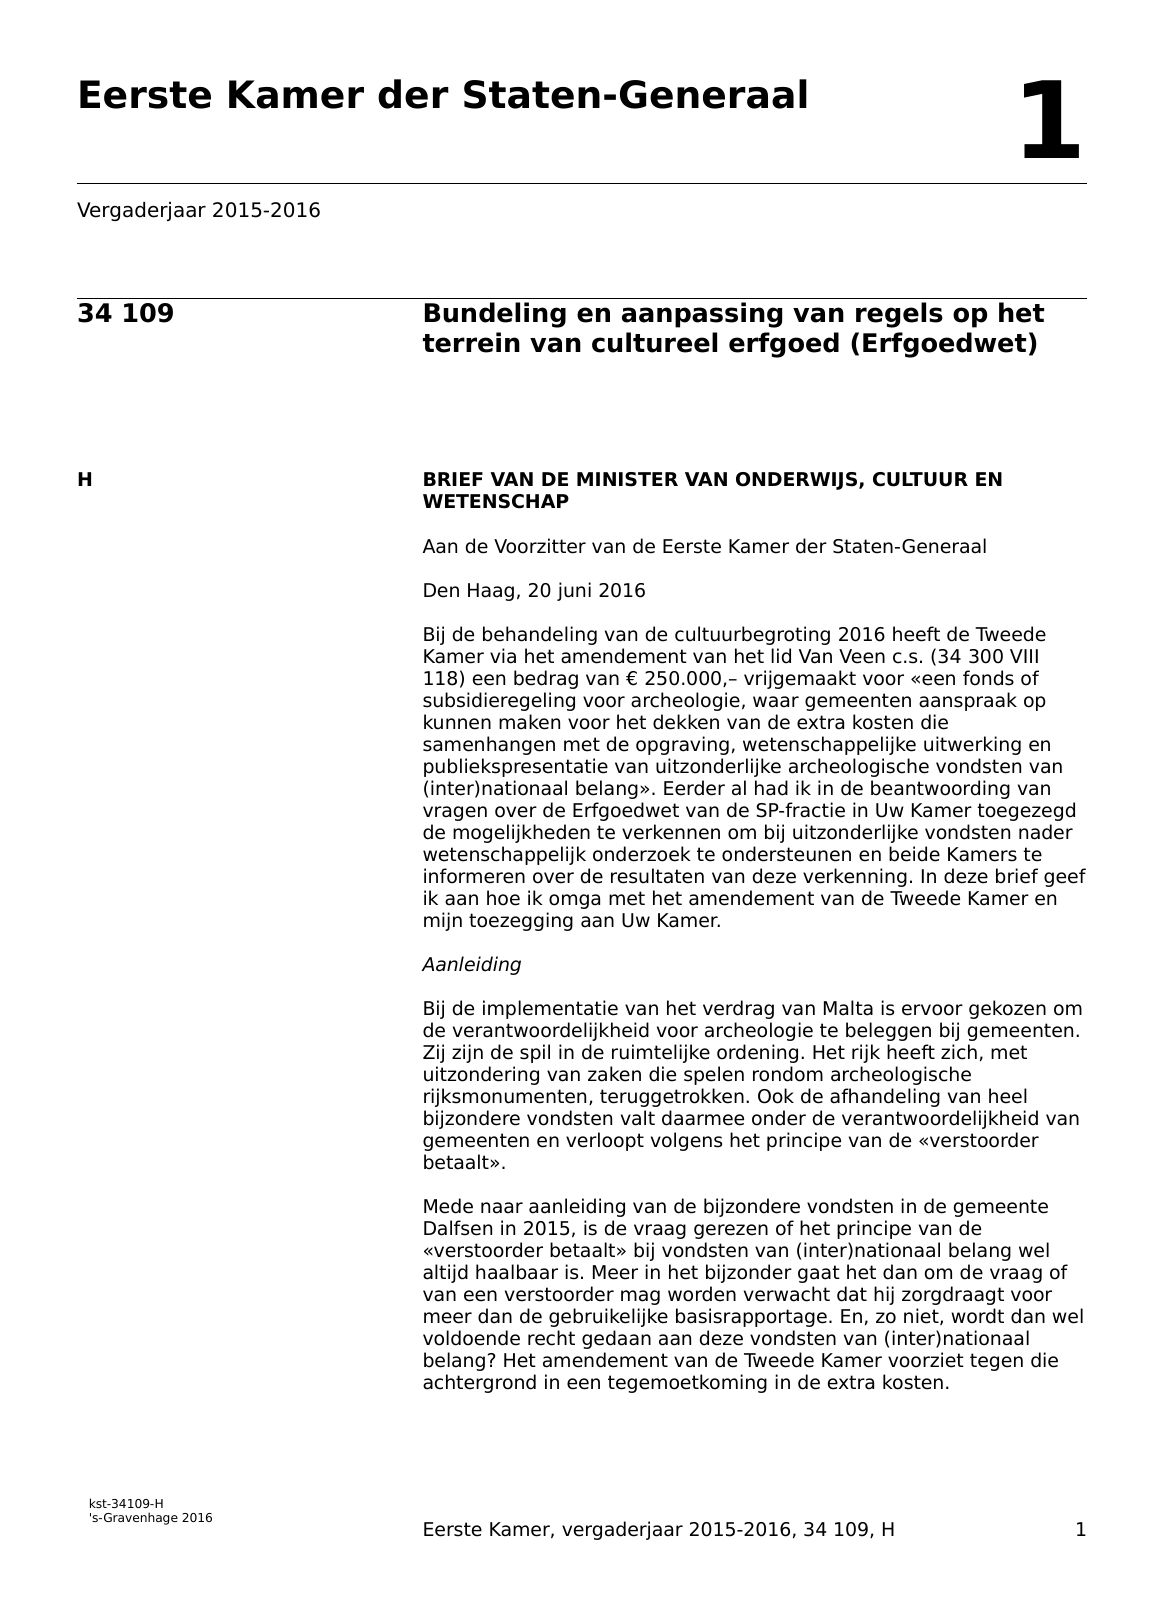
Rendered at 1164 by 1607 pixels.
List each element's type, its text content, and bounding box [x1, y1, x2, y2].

text Aan de Voorzitter van de Eerste Kamer der Staten-Generaal [422, 536, 1087, 557]
text Bij de implementatie van het verdrag van Malta is ervoor gekozen om de verantwoordelijkheid voor archeologie te beleggen bij gemeenten. Zij zijn de spil in de ruimtelijke ordening. Het rijk heeft zich, met uitzondering van zaken die spelen rondom archeologische rijksmonumenten, teruggetrokken. Ook de afhandeling van heel bijzondere vondsten valt daarmee onder de verantwoordelijkheid van gemeenten en verloopt volgens het principe van de «verstoorder betaalt». [422, 998, 1087, 1174]
table_header Eerste Kamer der Staten-Generaal [77, 59, 886, 183]
text Bij de behandeling van de cultuurbegroting 2016 heeft de Tweede Kamer via het amendement van het lid Van Veen c.s. (34 300 VIII 118) een bedrag van € 250.000,– vrijgemaakt voor «een fonds of subsidieregeling voor archeologie, waar gemeenten aanspraak op kunnen maken voor het dekken van de extra kosten die samenhangen met de opgraving, wetenschappelijke uitwerking en publiekspresentatie van uitzonderlijke archeologische vondsten van (inter)nationaal belang». Eerder al had ik in de beantwoording van vragen over de Erfgoedwet van de SP-fractie in Uw Kamer toegezegd de mogelijkheden te verkennen om bij uitzonderlijke vondsten nader wetenschappelijk onderzoek te ondersteunen en beide Kamers te informeren over de resultaten van deze verkenning. In deze brief geef ik aan hoe ik omga met het amendement van de Tweede Kamer en mijn toezegging aan Uw Kamer. [422, 624, 1087, 932]
text Mede naar aanleiding van de bijzondere vondsten in de gemeente Dalfsen in 2015, is de vraag gerezen of het principe van de «verstoorder betaalt» bij vondsten van (inter)nationaal belang wel altijd haalbaar is. Meer in het bijzonder gaat het dan om de vraag of van een verstoorder mag worden verwacht dat hij zorgdraagt voor meer dan de gebruikelijke basisrapportage. En, zo niet, wordt dan wel voldoende recht gedaan aan deze vondsten van (inter)nationaal belang? Het amendement van de Tweede Kamer voorziet tegen die achtergrond in een tegemoetkoming in de extra kosten. [422, 1196, 1087, 1394]
subtitle 34 109 Bundeling en aanpassing van regels op het terrein van cultureel erfgoed (Erfgoedwet) [77, 299, 1087, 358]
text Den Haag, 20 juni 2016 [422, 580, 1087, 602]
text 's-Gravenhage 2016 [88, 1511, 323, 1525]
table_header 1 [886, 59, 1087, 183]
subtitle H BRIEF VAN DE MINISTER VAN ONDERWIJS, CULTUUR EN WETENSCHAP [77, 469, 1087, 513]
text kst-34109-H [88, 1497, 323, 1511]
subtitle Aanleiding [422, 954, 1087, 976]
table_cell Vergaderjaar 2015-2016 [77, 184, 1087, 298]
